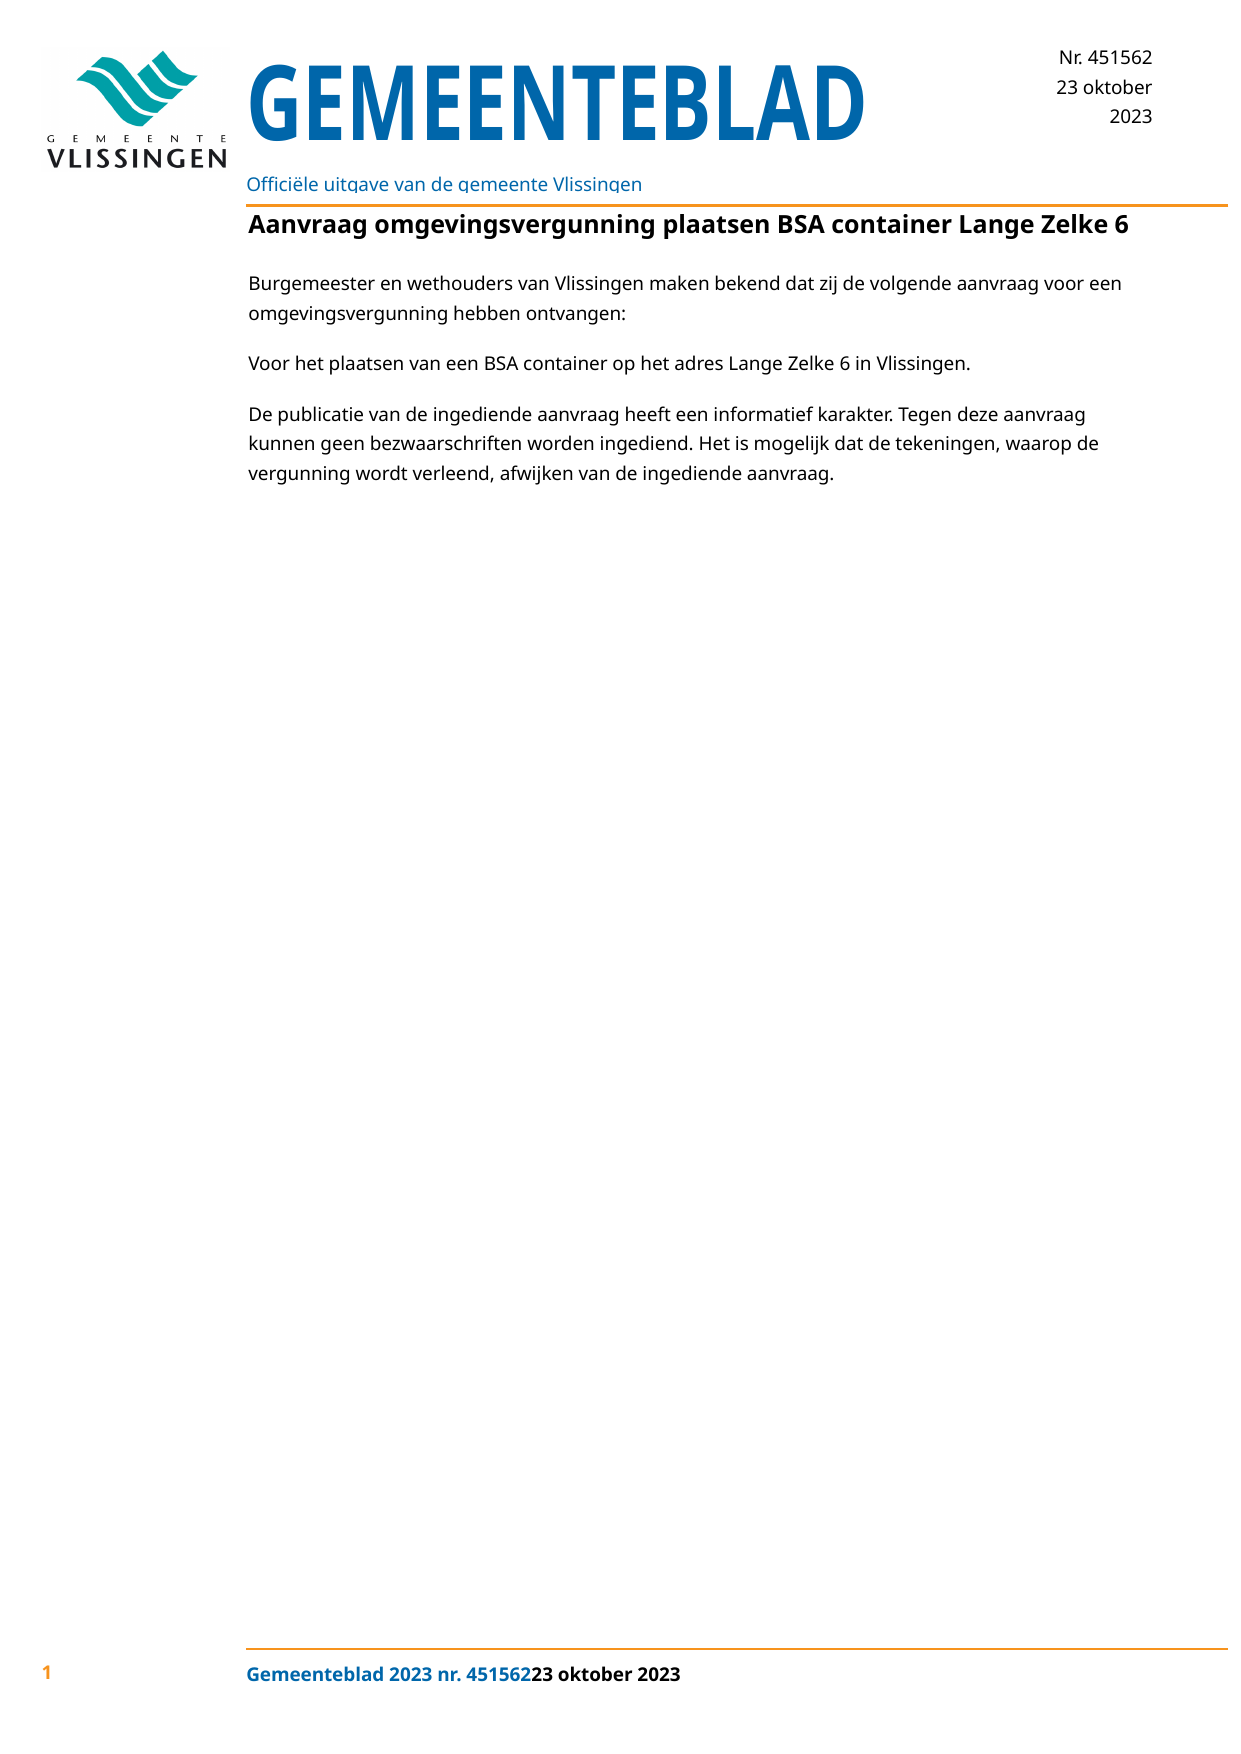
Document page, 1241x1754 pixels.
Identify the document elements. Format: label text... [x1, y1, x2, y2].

text De publicatie van de ingediende aanvraag heeft een informatief karakter. Tegen deze aanvraag kunnen geen bezwaarschriften worden ingediend. Het is mogelijk dat de tekeningen, waarop de vergunning wordt verleend, afwijken van de ingediende aanvraag. [248, 401, 1152, 486]
picture [41, 47, 231, 172]
text Aanvraag omgevingsvergunning plaatsen BSA container Lange Zelke 6 [248, 207, 1152, 241]
text Voor het plaatsen van een BSA container op het adres Lange Zelke 6 in Vlissingen. [248, 350, 1152, 376]
text Burgemeester en wethouders van Vlissingen maken bekend dat zij de volgende aanvraag voor een omgevingsvergunning hebben ontvangen: [248, 270, 1152, 326]
